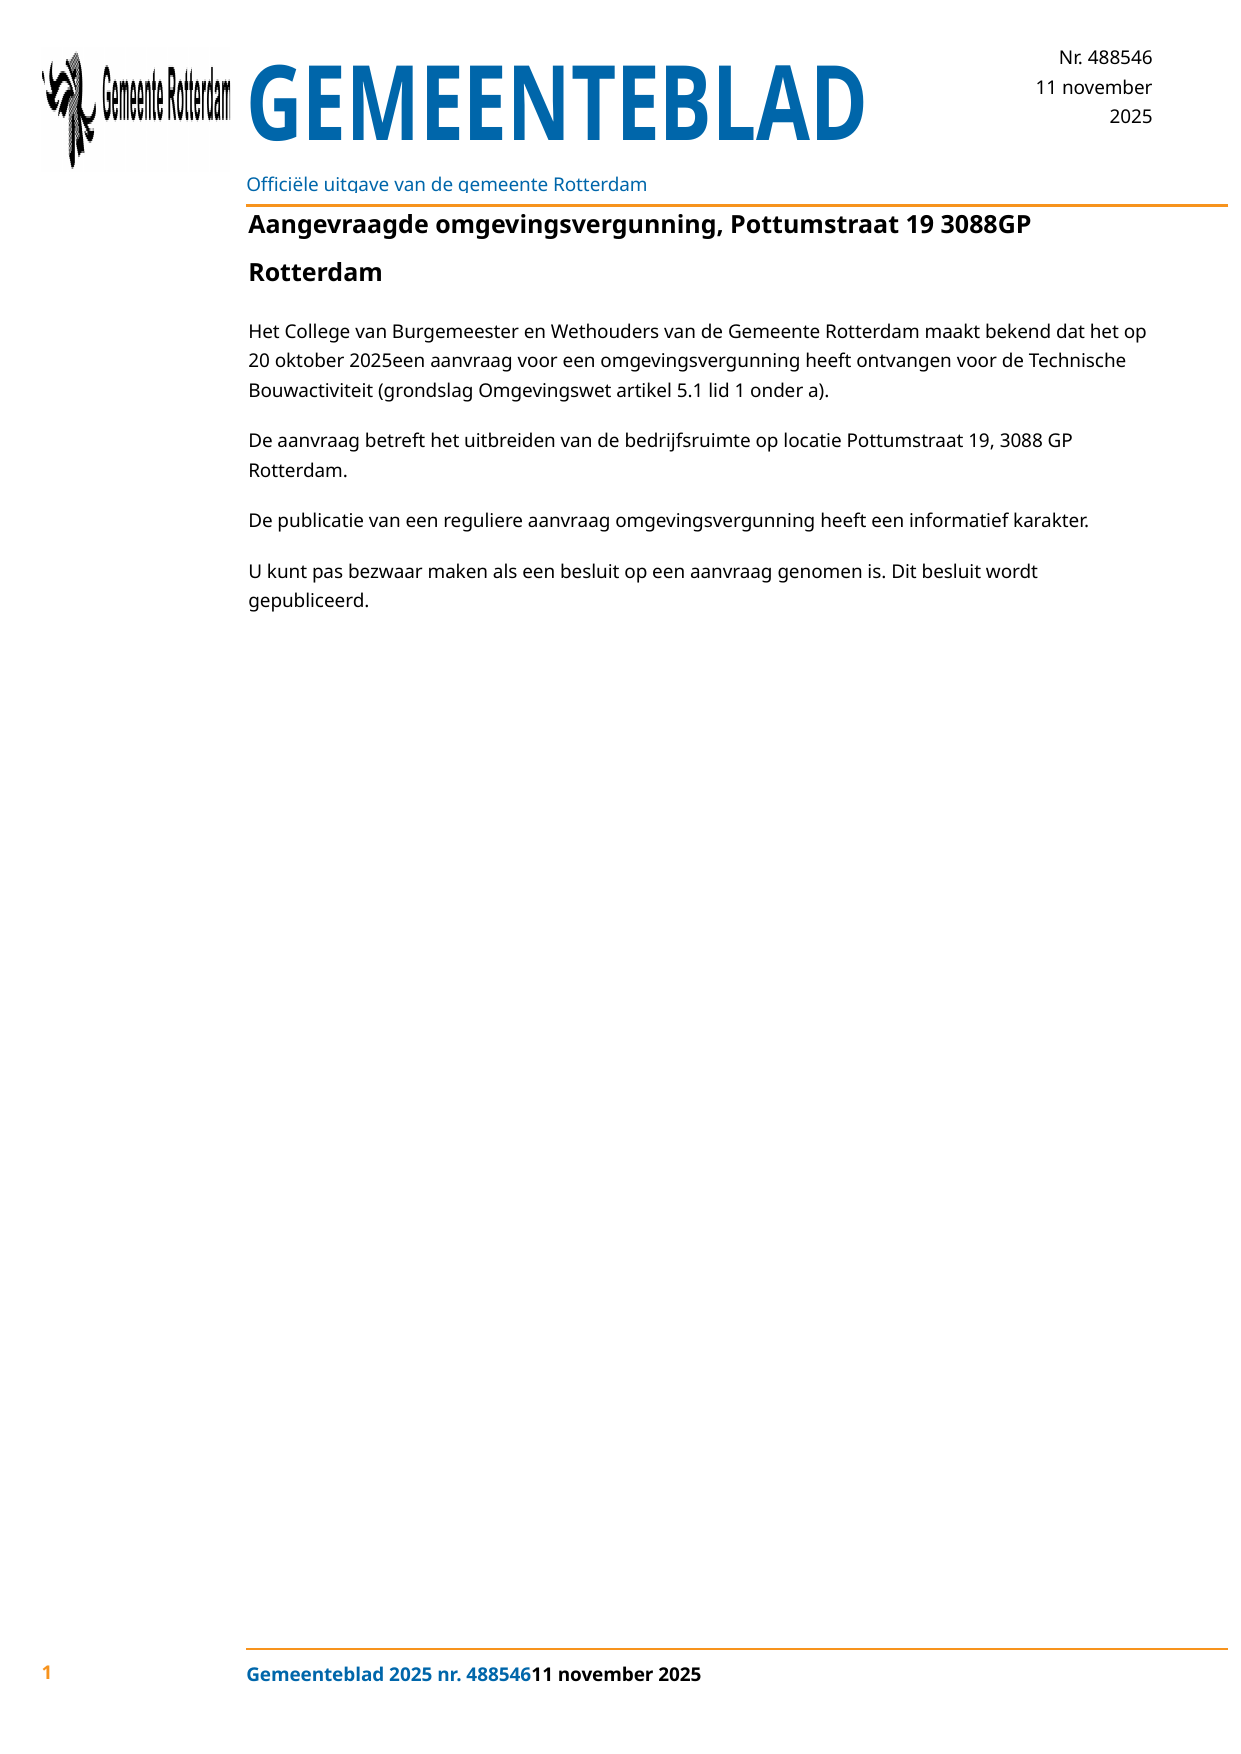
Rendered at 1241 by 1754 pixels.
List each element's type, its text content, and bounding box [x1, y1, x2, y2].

text U kunt pas bezwaar maken als een besluit op een aanvraag genomen is. Dit besluit wordt gepubliceerd. [248, 558, 1152, 613]
text De aanvraag betreft het uitbreiden van de bedrijfsruimte op locatie Pottumstraat 19, 3088 GP Rotterdam. [248, 427, 1152, 483]
text Aangevraagde omgevingsvergunning, Pottumstraat 19 3088GP Rotterdam [248, 207, 1152, 288]
text De publicatie van een reguliere aanvraag omgevingsvergunning heeft een informatief karakter. [248, 507, 1152, 533]
text Het College van Burgemeester en Wethouders van de Gemeente Rotterdam maakt bekend dat het op 20 oktober 2025een aanvraag voor een omgevingsvergunning heeft ontvangen voor de Technische Bouwactiviteit (grondslag Omgevingswet artikel 5.1 lid 1 onder a). [248, 318, 1152, 403]
picture [41, 47, 231, 172]
